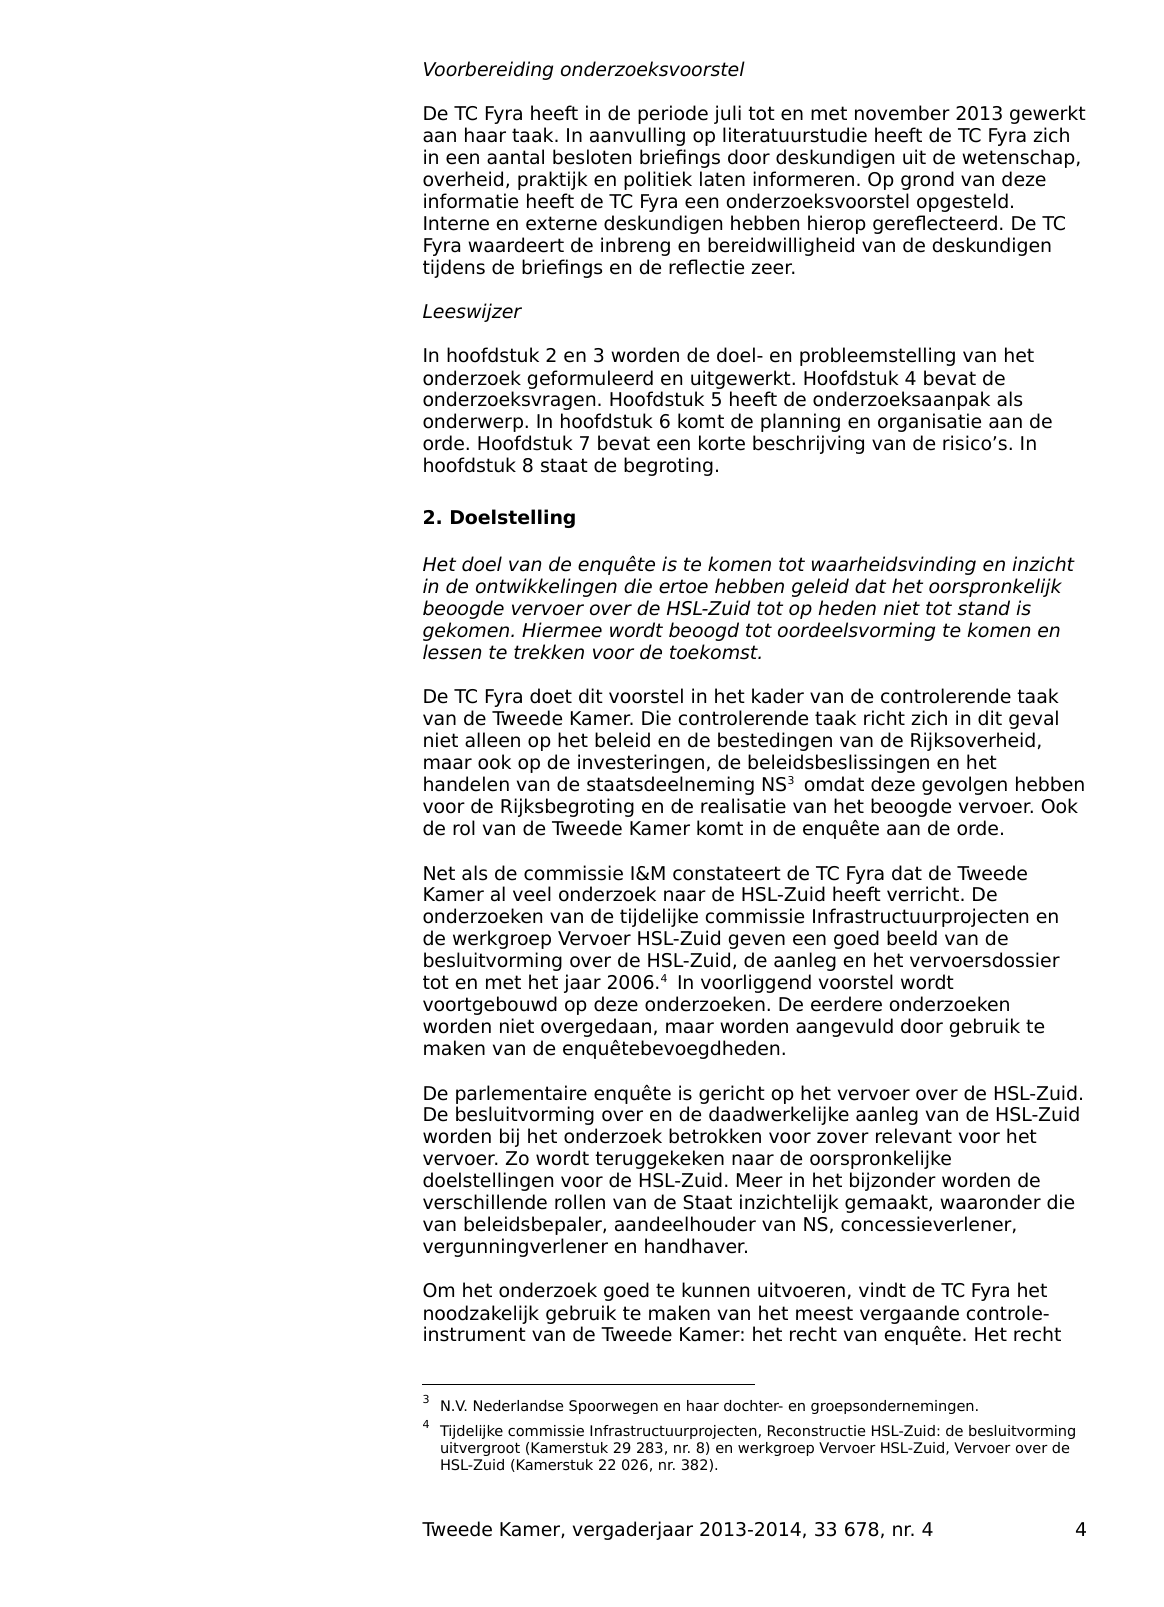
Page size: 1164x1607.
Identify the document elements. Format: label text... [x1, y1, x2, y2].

text Het doel van de enquête is te komen tot waarheidsvinding en inzicht in de ontwikkelingen die ertoe hebben geleid dat het oorspronkelijk beoogde vervoer over de HSL-Zuid tot op heden niet tot stand is gekomen. Hiermee wordt beoogd tot oordeelsvorming te komen en lessen te trekken voor de toekomst. [422, 554, 1087, 664]
text De parlementaire enquête is gericht op het vervoer over de HSL-Zuid. De besluitvorming over en de daadwerkelijke aanleg van de HSL-Zuid worden bij het onderzoek betrokken voor zover relevant voor het vervoer. Zo wordt teruggekeken naar de oorspronkelijke doelstellingen voor de HSL-Zuid. Meer in het bijzonder worden de verschillende rollen van de Staat inzichtelijk gemaakt, waaronder die van beleidsbepaler, aandeelhouder van NS, concessieverlener, vergunningverlener en handhaver. [422, 1082, 1087, 1258]
text De TC Fyra heeft in de periode juli tot en met november 2013 gewerkt aan haar taak. In aanvulling op literatuurstudie heeft de TC Fyra zich in een aantal besloten briefings door deskundigen uit de wetenschap, overheid, praktijk en politiek laten informeren. Op grond van deze informatie heeft de TC Fyra een onderzoeksvoorstel opgesteld. Interne en externe deskundigen hebben hierop gereflecteerd. De TC Fyra waardeert de inbreng en bereidwilligheid van de deskundigen tijdens de briefings en de reflectie zeer. [422, 103, 1087, 279]
subtitle 2. Doelstelling [422, 507, 1087, 529]
text Om het onderzoek goed te kunnen uitvoeren, vindt de TC Fyra het noodzakelijk gebruik te maken van het meest vergaande controle-instrument van de Tweede Kamer: het recht van enquête. Het recht [422, 1280, 1087, 1346]
text N.V. Nederlandse Spoorwegen en haar dochter- en groepsondernemingen. [422, 1393, 1087, 1416]
text Net als de commissie I&M constateert de TC Fyra dat de Tweede Kamer al veel onderzoek naar de HSL-Zuid heeft verricht. De onderzoeken van de tijdelijke commissie Infrastructuurprojecten en de werkgroep Vervoer HSL-Zuid geven een goed beeld van de besluitvorming over de HSL-Zuid, de aanleg en het vervoersdossier tot en met het jaar 2006. In voorliggend voorstel wordt voortgebouwd op deze onderzoeken. De eerdere onderzoeken worden niet overgedaan, maar worden aangevuld door gebruik te maken van de enquêtebevoegdheden. [422, 862, 1087, 1060]
subtitle Leeswijzer [422, 301, 1087, 323]
text In hoofdstuk 2 en 3 worden de doel- en probleemstelling van het onderzoek geformuleerd en uitgewerkt. Hoofdstuk 4 bevat de onderzoeksvragen. Hoofdstuk 5 heeft de onderzoeksaanpak als onderwerp. In hoofdstuk 6 komt de planning en organisatie aan de orde. Hoofdstuk 7 bevat een korte beschrijving van de risico’s. In hoofdstuk 8 staat de begroting. [422, 345, 1087, 477]
text De TC Fyra doet dit voorstel in het kader van de controlerende taak van de Tweede Kamer. Die controlerende taak richt zich in dit geval niet alleen op het beleid en de bestedingen van de Rijksoverheid, maar ook op de investeringen, de beleidsbeslissingen en het handelen van de staatsdeelneming NS omdat deze gevolgen hebben voor de Rijksbegroting en de realisatie van het beoogde vervoer. Ook de rol van de Tweede Kamer komt in de enquête aan de orde. [422, 686, 1087, 840]
subtitle Voorbereiding onderzoeksvoorstel [422, 59, 1087, 81]
text Tijdelijke commissie Infrastructuurprojecten, Reconstructie HSL-Zuid: de besluitvorming uitvergroot (Kamerstuk 29 283, nr. 8) en werkgroep Vervoer HSL-Zuid, Vervoer over de HSL-Zuid (Kamerstuk 22 026, nr. 382). [422, 1418, 1087, 1474]
